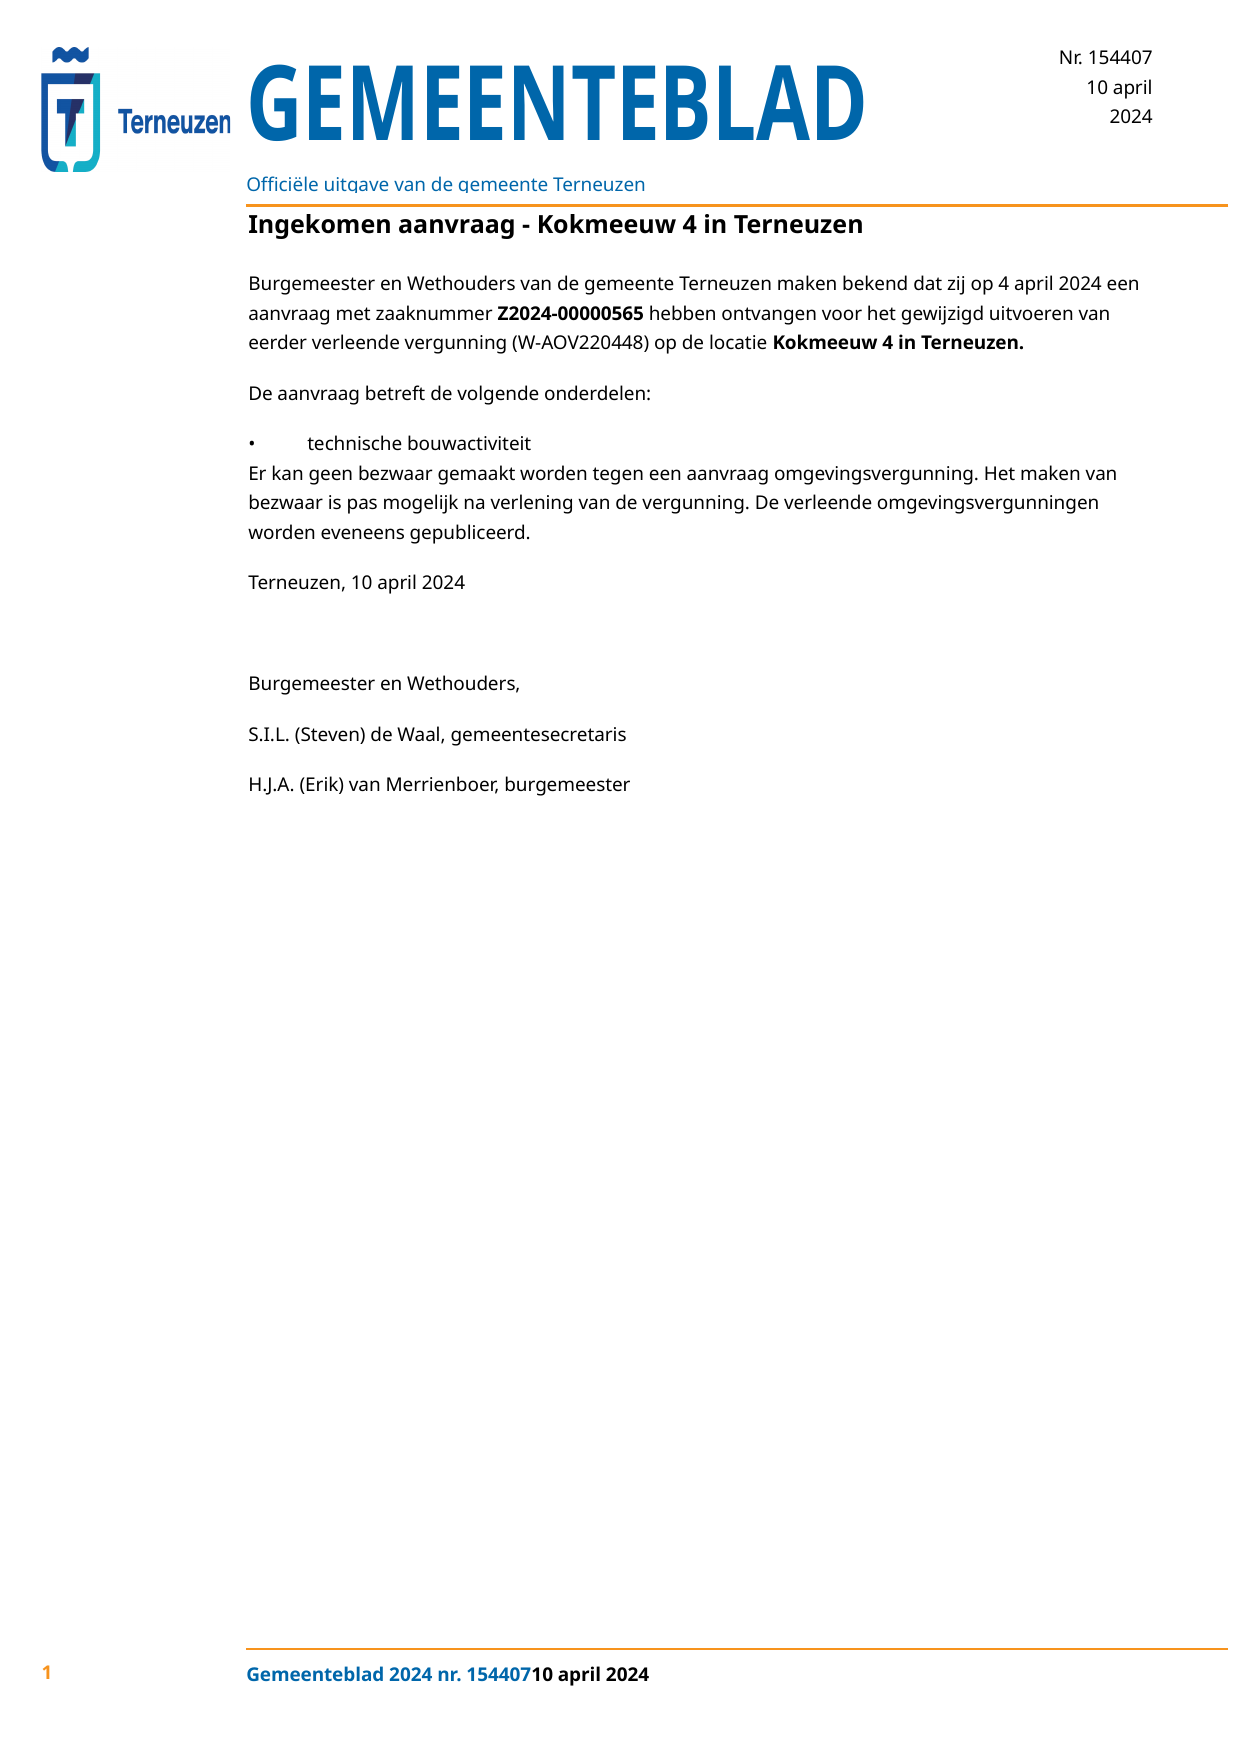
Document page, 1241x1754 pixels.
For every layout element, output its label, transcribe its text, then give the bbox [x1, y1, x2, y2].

text De aanvraag betreft de volgende onderdelen: [248, 380, 1152, 406]
text Ingekomen aanvraag - Kokmeeuw 4 in Terneuzen [248, 207, 1152, 241]
list technische bouwactiviteit [248, 430, 1152, 456]
text H.J.A. (Erik) van Merrienboer, burgemeester [248, 771, 1152, 797]
picture [41, 47, 231, 172]
text Er kan geen bezwaar gemaakt worden tegen een aanvraag omgevingsvergunning. Het maken van bezwaar is pas mogelijk na verlening van de vergunning. De verleende omgevingsvergunningen worden eveneens gepubliceerd. [248, 460, 1152, 545]
text Burgemeester en Wethouders, [248, 670, 1152, 696]
text Terneuzen, 10 april 2024 [248, 569, 1152, 595]
text S.I.L. (Steven) de Waal, gemeentesecretaris [248, 721, 1152, 746]
text Burgemeester en Wethouders van de gemeente Terneuzen maken bekend dat zij op 4 april 2024 een aanvraag met zaaknummer Z2024-00000565 hebben ontvangen voor het gewijzigd uitvoeren van eerder verleende vergunning (W-AOV220448) op de locatie Kokmeeuw 4 in Terneuzen. [248, 270, 1152, 355]
